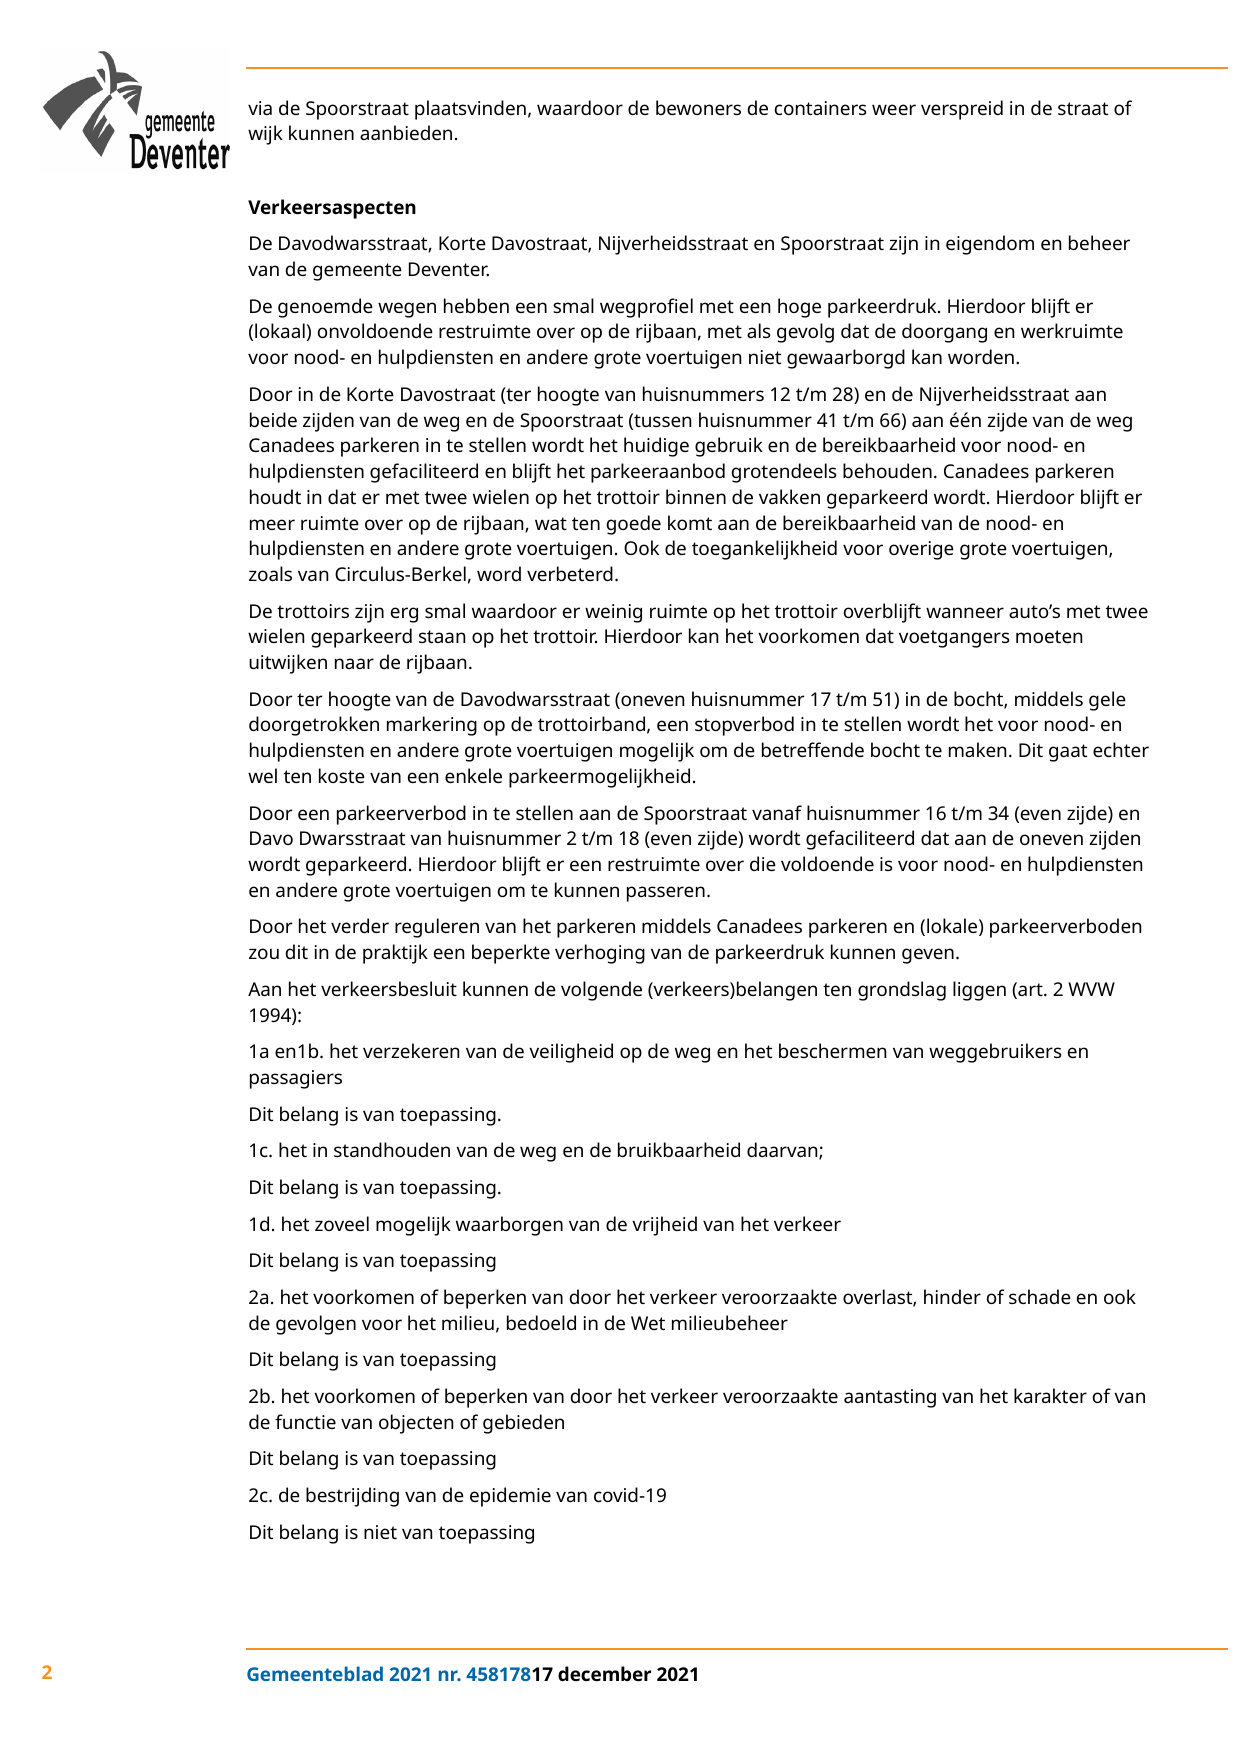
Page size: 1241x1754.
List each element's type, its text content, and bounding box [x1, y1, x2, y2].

text Dit belang is van toepassing [248, 1347, 1152, 1372]
text Aan het verkeersbesluit kunnen de volgende (verkeers)belangen ten grondslag liggen (art. 2 WVW 1994): [248, 976, 1152, 1027]
text 1a en1b. het verzekeren van de veiligheid op de weg en het beschermen van weggebruikers en passagiers [248, 1038, 1152, 1090]
text 2b. het voorkomen of beperken van door het verkeer veroorzaakte aantasting van het karakter of van de functie van objecten of gebieden [248, 1383, 1152, 1435]
text De genoemde wegen hebben een smal wegprofiel met een hoge parkeerdruk. Hierdoor blijft er (lokaal) onvoldoende restruimte over op de rijbaan, met als gevolg dat de doorgang en werkruimte voor nood- en hulpdiensten en andere grote voertuigen niet gewaarborgd kan worden. [248, 293, 1152, 370]
text Dit belang is van toepassing [248, 1446, 1152, 1471]
text 1c. het in standhouden van de weg en de bruikbaarheid daarvan; [248, 1137, 1152, 1163]
text Verkeersaspecten [248, 194, 1152, 219]
text 1d. het zoveel mogelijk waarborgen van de vrijheid van het verkeer [248, 1211, 1152, 1237]
text De trottoirs zijn erg smal waardoor er weinig ruimte op het trottoir overblijft wanneer auto’s met twee wielen geparkeerd staan op het trottoir. Hierdoor kan het voorkomen dat voetgangers moeten uitwijken naar de rijbaan. [248, 598, 1152, 675]
text Dit belang is van toepassing. [248, 1101, 1152, 1127]
text Dit belang is niet van toepassing [248, 1519, 1152, 1545]
text Door het verder reguleren van het parkeren middels Canadees parkeren en (lokale) parkeerverboden zou dit in de praktijk een beperkte verhoging van de parkeerdruk kunnen geven. [248, 914, 1152, 965]
text Door ter hoogte van de Davodwarsstraat (oneven huisnummer 17 t/m 51) in de bocht, middels gele doorgetrokken markering op de trottoirband, een stopverbod in te stellen wordt het voor nood- en hulpdiensten en andere grote voertuigen mogelijk om de betreffende bocht te maken. Dit gaat echter wel ten koste van een enkele parkeermogelijkheid. [248, 686, 1152, 789]
text Door in de Korte Davostraat (ter hoogte van huisnummers 12 t/m 28) en de Nijverheidsstraat aan beide zijden van de weg en de Spoorstraat (tussen huisnummer 41 t/m 66) aan één zijde van de weg Canadees parkeren in te stellen wordt het huidige gebruik en de bereikbaarheid voor nood- en hulpdiensten gefaciliteerd en blijft het parkeeraanbod grotendeels behouden. Canadees parkeren houdt in dat er met twee wielen op het trottoir binnen de vakken geparkeerd wordt. Hierdoor blijft er meer ruimte over op de rijbaan, wat ten goede komt aan de bereikbaarheid van de nood- en hulpdiensten en andere grote voertuigen. Ook de toegankelijkheid voor overige grote voertuigen, zoals van Circulus-Berkel, word verbeterd. [248, 381, 1152, 587]
text Dit belang is van toepassing [248, 1247, 1152, 1273]
text 2c. de bestrijding van de epidemie van covid-19 [248, 1482, 1152, 1508]
text De Davodwarsstraat, Korte Davostraat, Nijverheidsstraat en Spoorstraat zijn in eigendom en beheer van de gemeente Deventer. [248, 231, 1152, 282]
picture [41, 47, 231, 172]
text Dit belang is van toepassing. [248, 1174, 1152, 1200]
text via de Spoorstraat plaatsvinden, waardoor de bewoners de containers weer verspreid in de straat of wijk kunnen aanbieden. [248, 95, 1152, 146]
text Door een parkeerverbod in te stellen aan de Spoorstraat vanaf huisnummer 16 t/m 34 (even zijde) en Davo Dwarsstraat van huisnummer 2 t/m 18 (even zijde) wordt gefaciliteerd dat aan de oneven zijden wordt geparkeerd. Hierdoor blijft er een restruimte over die voldoende is voor nood- en hulpdiensten en andere grote voertuigen om te kunnen passeren. [248, 800, 1152, 903]
text 2a. het voorkomen of beperken van door het verkeer veroorzaakte overlast, hinder of schade en ook de gevolgen voor het milieu, bedoeld in de Wet milieubeheer [248, 1284, 1152, 1336]
